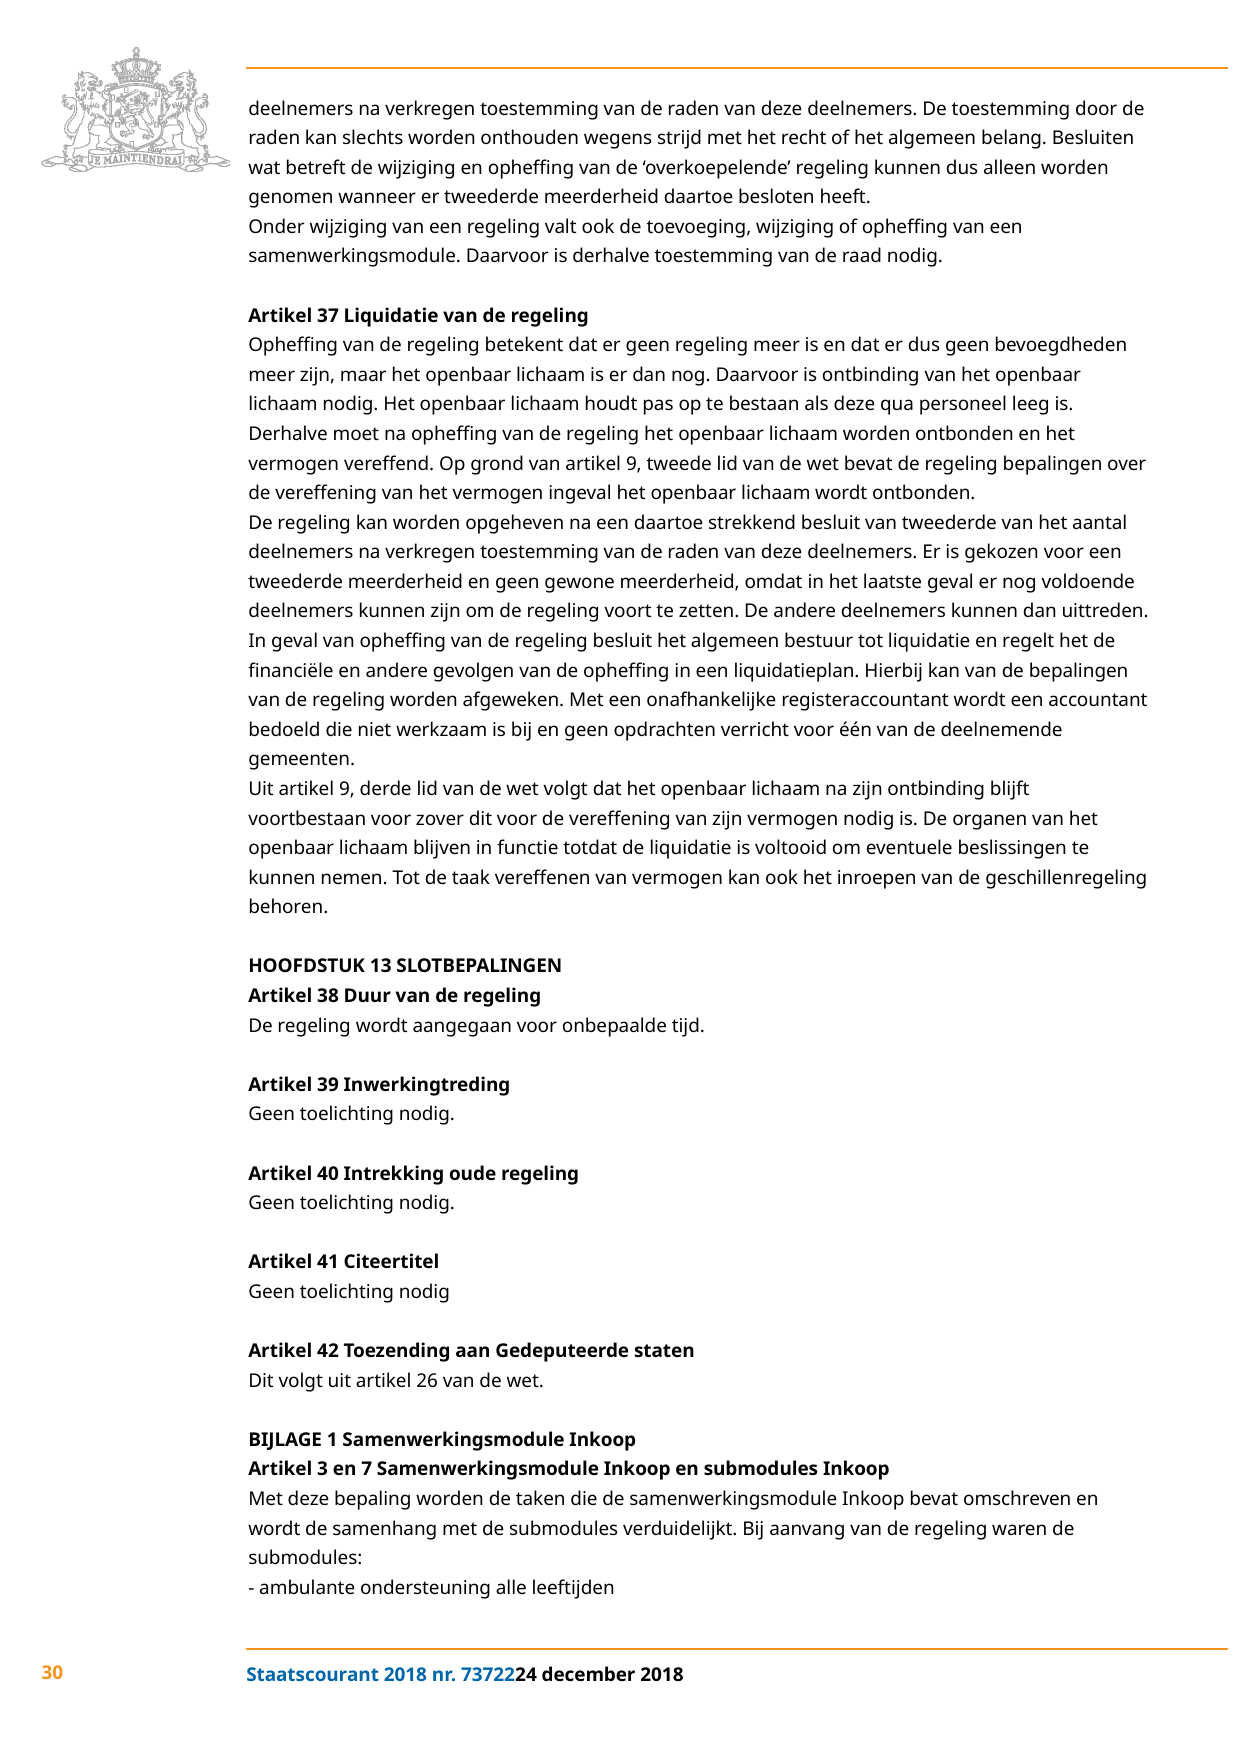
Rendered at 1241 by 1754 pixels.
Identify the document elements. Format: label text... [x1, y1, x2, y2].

picture [41, 47, 231, 172]
text Opheffing van de regeling betekent dat er geen regeling meer is en dat er dus geen bevoegdheden meer zijn, maar het openbaar lichaam is er dan nog. Daarvoor is ontbinding van het openbaar lichaam nodig. Het openbaar lichaam houdt pas op te bestaan als deze qua personeel leeg is. Derhalve moet na opheffing van de regeling het openbaar lichaam worden ontbonden en het vermogen vereffend. Op grond van artikel 9, tweede lid van de wet bevat de regeling bepalingen over de vereffening van het vermogen ingeval het openbaar lichaam wordt ontbonden. [248, 331, 1152, 505]
text HOOFDSTUK 13 SLOTBEPALINGEN [248, 953, 1152, 978]
text Uit artikel 9, derde lid van de wet volgt dat het openbaar lichaam na zijn ontbinding blijft voortbestaan voor zover dit voor de vereffening van zijn vermogen nodig is. De organen van het openbaar lichaam blijven in functie totdat de liquidatie is voltooid om eventuele beslissingen te kunnen nemen. Tot de taak vereffenen van vermogen kan ook het inroepen van de geschillenregeling behoren. [248, 775, 1152, 919]
text Met deze bepaling worden de taken die de samenwerkingsmodule Inkoop bevat omschreven en wordt de samenhang met de submodules verduidelijkt. Bij aanvang van de regeling waren de submodules: [248, 1485, 1152, 1570]
text Dit volgt uit artikel 26 van de wet. [248, 1367, 1152, 1393]
text Artikel 39 Inwerkingtreding [248, 1071, 1152, 1097]
text Onder wijziging van een regeling valt ook de toevoeging, wijziging of opheffing van een samenwerkingsmodule. Daarvoor is derhalve toestemming van de raad nodig. [248, 213, 1152, 268]
text deelnemers na verkregen toestemming van de raden van deze deelnemers. De toestemming door de raden kan slechts worden onthouden wegens strijd met het recht of het algemeen belang. Besluiten wat betreft de wijziging en opheffing van de ‘overkoepelende’ regeling kunnen dus alleen worden genomen wanneer er tweederde meerderheid daartoe besloten heeft. [248, 95, 1152, 209]
text De regeling kan worden opgeheven na een daartoe strekkend besluit van tweederde van het aantal deelnemers na verkregen toestemming van de raden van deze deelnemers. Er is gekozen voor een tweederde meerderheid en geen gewone meerderheid, omdat in het laatste geval er nog voldoende deelnemers kunnen zijn om de regeling voort te zetten. De andere deelnemers kunnen dan uittreden. [248, 509, 1152, 623]
text Geen toelichting nodig [248, 1278, 1152, 1304]
text Artikel 42 Toezending aan Gedeputeerde staten [248, 1337, 1152, 1363]
text Artikel 41 Citeertitel [248, 1248, 1152, 1274]
text De regeling wordt aangegaan voor onbepaalde tijd. [248, 1012, 1152, 1038]
text Artikel 3 en 7 Samenwerkingsmodule Inkoop en submodules Inkoop [248, 1456, 1152, 1481]
text - ambulante ondersteuning alle leeftijden [248, 1574, 1152, 1600]
text Geen toelichting nodig. [248, 1101, 1152, 1126]
text Artikel 40 Intrekking oude regeling [248, 1160, 1152, 1186]
text Artikel 38 Duur van de regeling [248, 982, 1152, 1008]
text Artikel 37 Liquidatie van de regeling [248, 302, 1152, 328]
text Geen toelichting nodig. [248, 1189, 1152, 1215]
text In geval van opheffing van de regeling besluit het algemeen bestuur tot liquidatie en regelt het de financiële en andere gevolgen van de opheffing in een liquidatieplan. Hierbij kan van de bepalingen van de regeling worden afgeweken. Met een onafhankelijke registeraccountant wordt een accountant bedoeld die niet werkzaam is bij en geen opdrachten verricht voor één van de deelnemende gemeenten. [248, 627, 1152, 771]
text BIJLAGE 1 Samenwerkingsmodule Inkoop [248, 1426, 1152, 1452]
